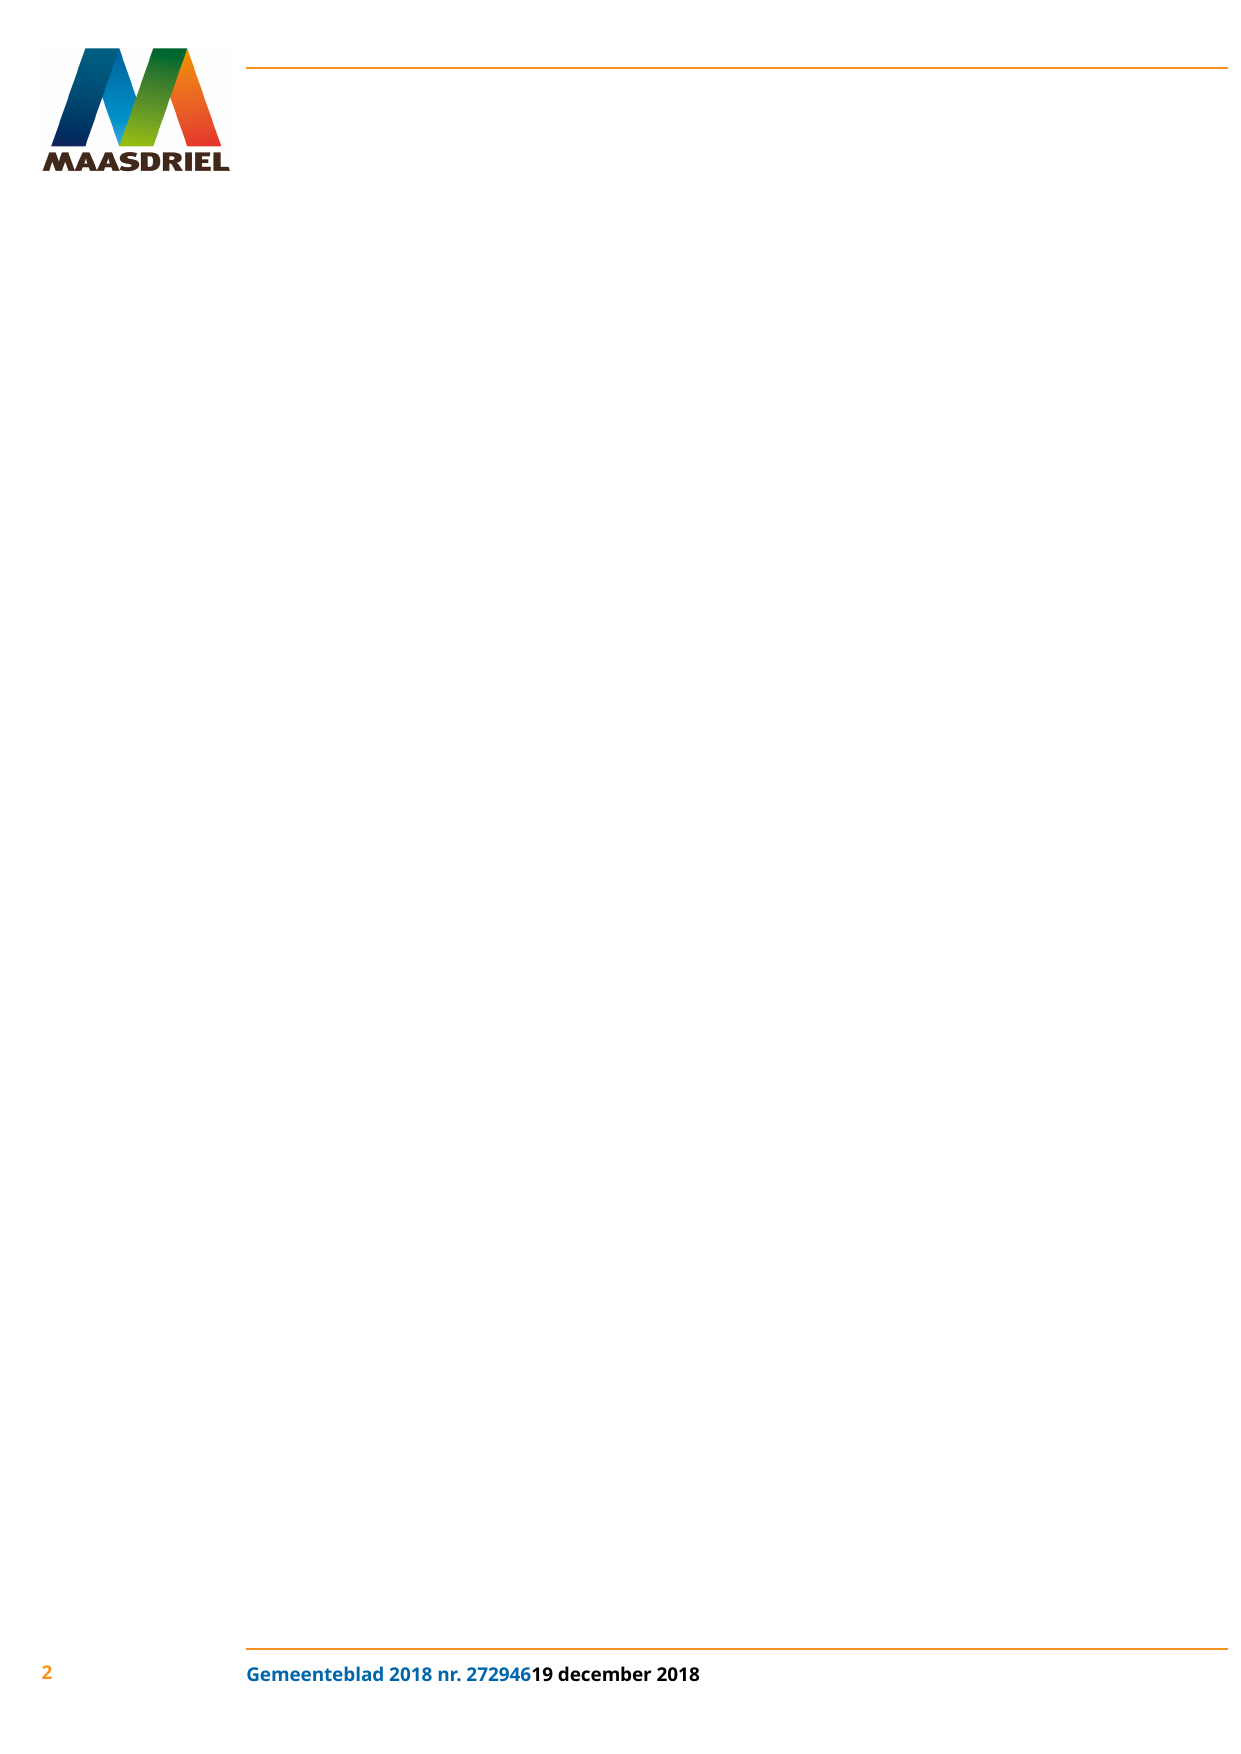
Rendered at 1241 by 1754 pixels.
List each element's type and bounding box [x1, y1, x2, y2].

picture [41, 47, 231, 172]
